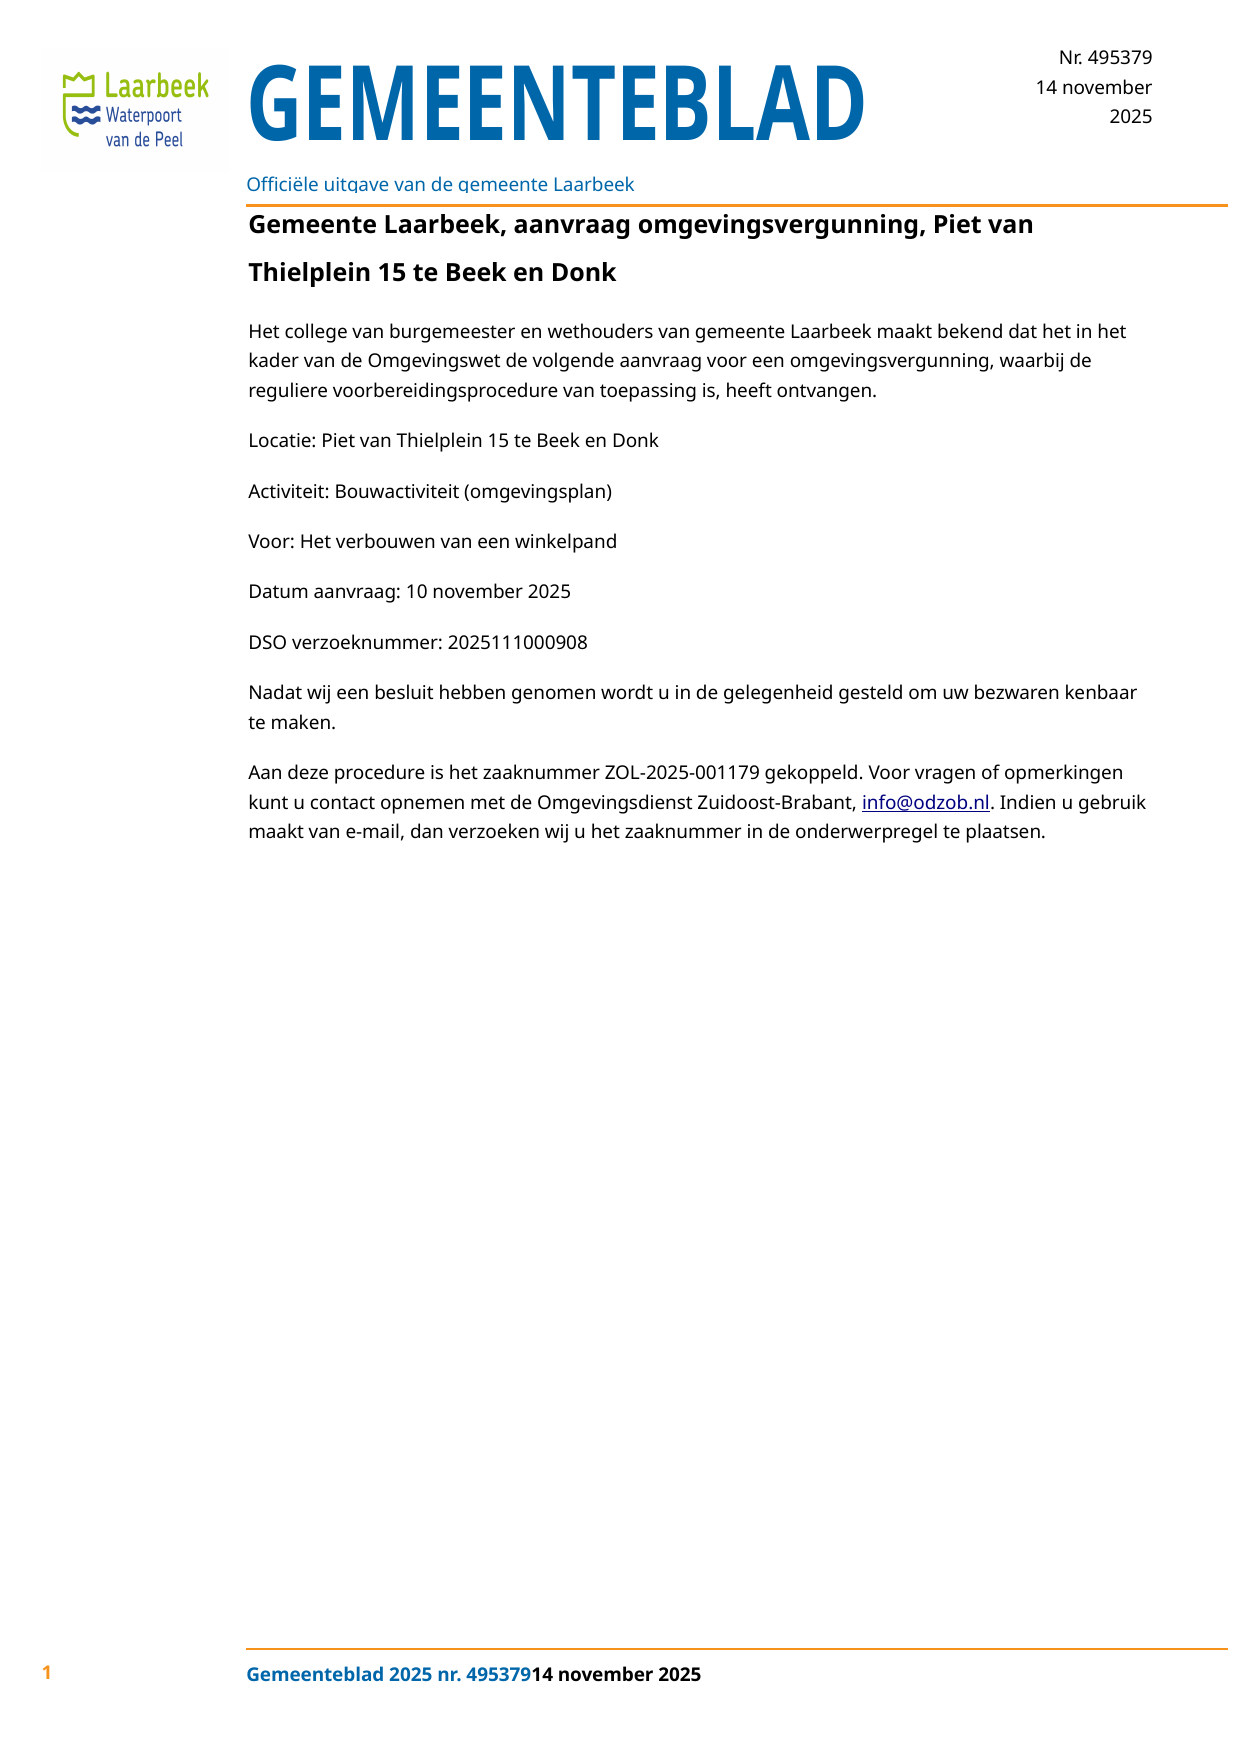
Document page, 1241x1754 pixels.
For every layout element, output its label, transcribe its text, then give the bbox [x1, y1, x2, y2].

picture [41, 47, 231, 172]
text Nadat wij een besluit hebben genomen wordt u in de gelegenheid gesteld om uw bezwaren kenbaar te maken. [248, 679, 1152, 735]
text Locatie: Piet van Thielplein 15 te Beek en Donk [248, 427, 1152, 453]
text DSO verzoeknummer: 2025111000908 [248, 629, 1152, 655]
text Het college van burgemeester en wethouders van gemeente Laarbeek maakt bekend dat het in het kader van de Omgevingswet de volgende aanvraag voor een omgevingsvergunning, waarbij de reguliere voorbereidingsprocedure van toepassing is, heeft ontvangen. [248, 318, 1152, 403]
text Voor: Het verbouwen van een winkelpand [248, 528, 1152, 554]
text Datum aanvraag: 10 november 2025 [248, 579, 1152, 604]
text Activiteit: Bouwactiviteit (omgevingsplan) [248, 478, 1152, 504]
text Gemeente Laarbeek, aanvraag omgevingsvergunning, Piet van Thielplein 15 te Beek en Donk [248, 207, 1152, 288]
text Aan deze procedure is het zaaknummer ZOL-2025-001179 gekoppeld. Voor vragen of opmerkingen kunt u contact opnemen met de Omgevingsdienst Zuidoost-Brabant, info@odzob.nl. Indien u gebruik maakt van e-mail, dan verzoeken wij u het zaaknummer in de onderwerpregel te plaatsen. [248, 759, 1152, 844]
